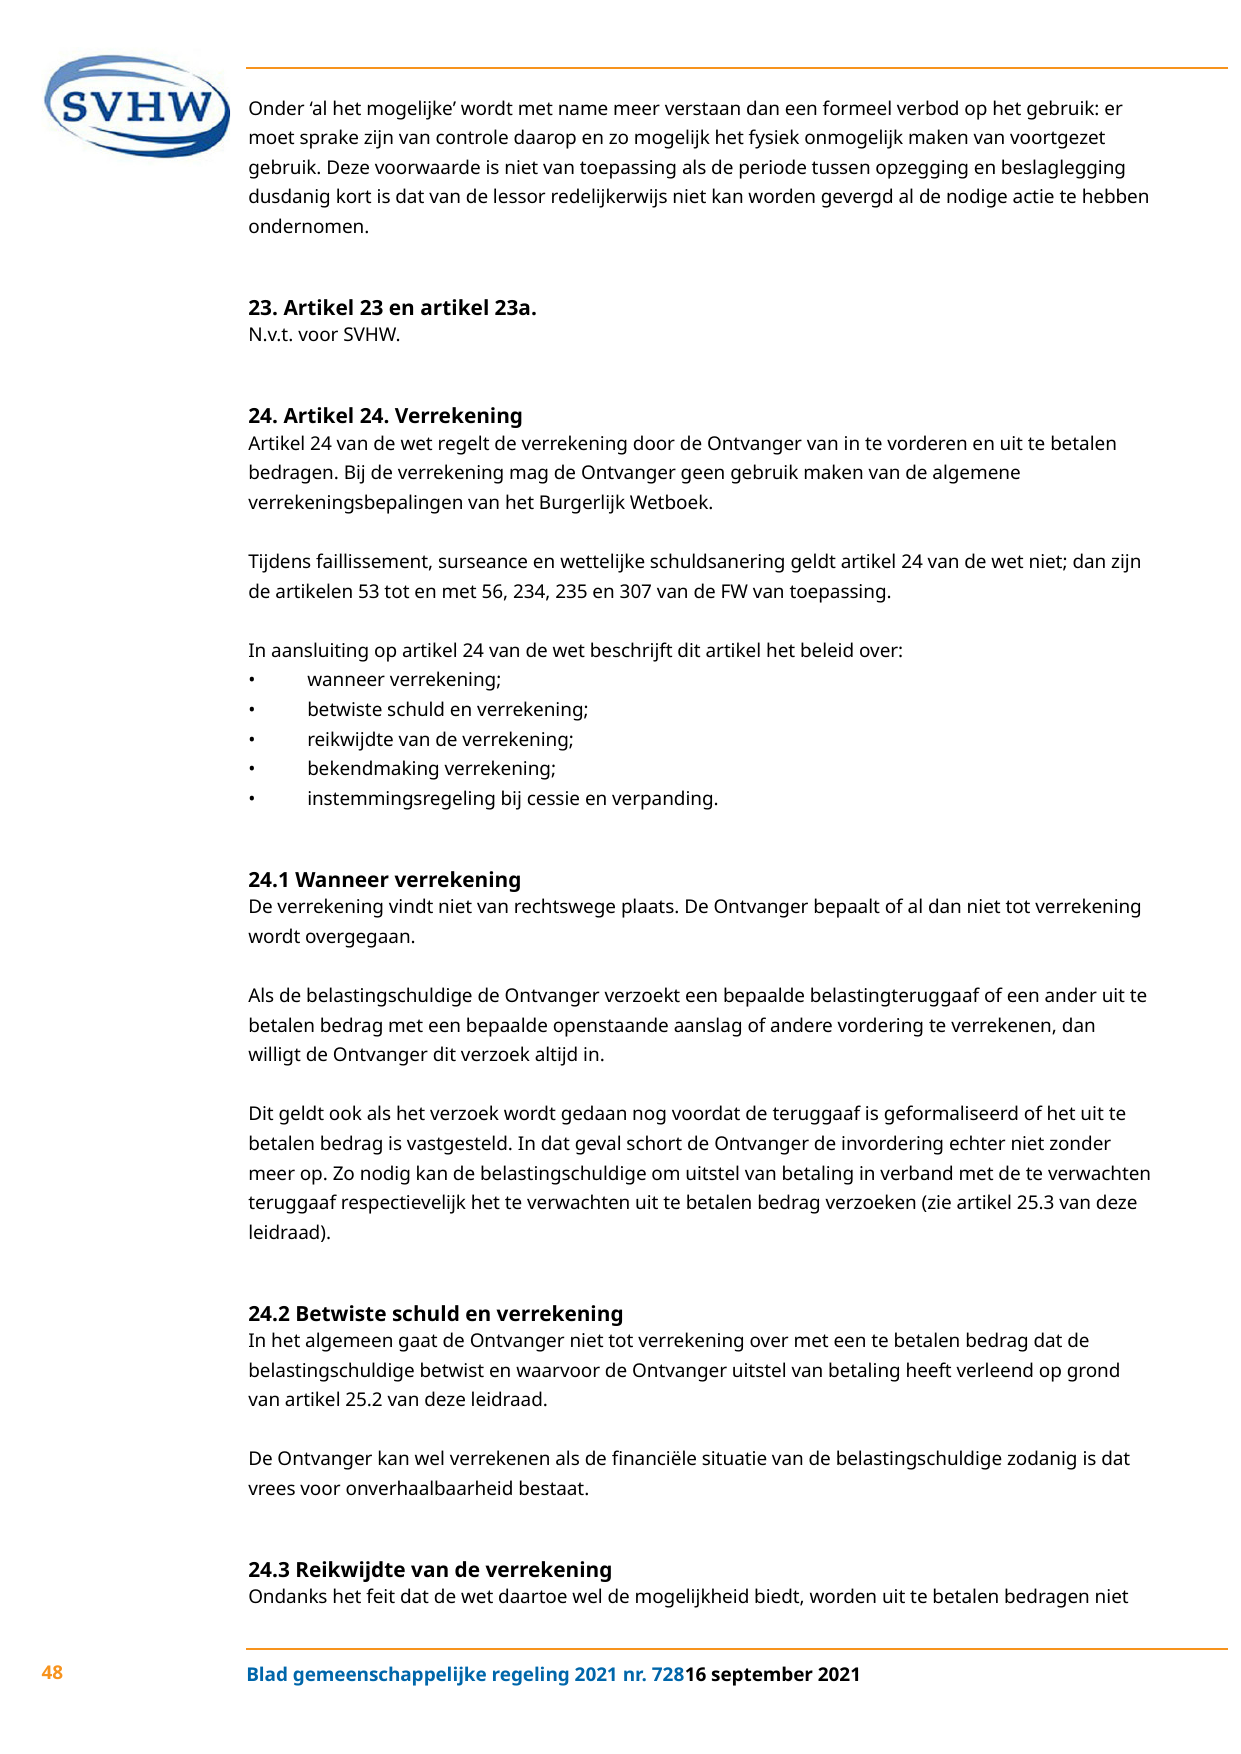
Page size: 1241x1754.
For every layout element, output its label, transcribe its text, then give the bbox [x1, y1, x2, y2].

text 24.3 Reikwijdte van de verrekening [248, 1555, 1152, 1584]
text 23. Artikel 23 en artikel 23a. [248, 293, 1152, 322]
text Tijdens faillissement, surseance en wettelijke schuldsanering geldt artikel 24 van de wet niet; dan zijn de artikelen 53 tot en met 56, 234, 235 en 307 van de FW van toepassing. [248, 548, 1152, 604]
text 24.1 Wanneer verrekening [248, 865, 1152, 893]
list betwiste schuld en verrekening; [248, 696, 1152, 722]
text Als de belastingschuldige de Ontvanger verzoekt een bepaalde belastingteruggaaf of een ander uit te betalen bedrag met een bepaalde openstaande aanslag of andere vordering te verrekenen, dan willigt de Ontvanger dit verzoek altijd in. [248, 982, 1152, 1067]
text In aansluiting op artikel 24 van de wet beschrijft dit artikel het beleid over: [248, 637, 1152, 663]
text Ondanks het feit dat de wet daartoe wel de mogelijkheid biedt, worden uit te betalen bedragen niet [248, 1584, 1152, 1609]
text N.v.t. voor SVHW. [248, 322, 1152, 347]
text De Ontvanger kan wel verrekenen als de financiële situatie van de belastingschuldige zodanig is dat vrees voor onverhaalbaarheid bestaat. [248, 1446, 1152, 1501]
text Dit geldt ook als het verzoek wordt gedaan nog voordat de teruggaaf is geformaliseerd of het uit te betalen bedrag is vastgesteld. In dat geval schort de Ontvanger de invordering echter niet zonder meer op. Zo nodig kan de belastingschuldige om uitstel van betaling in verband met de te verwachten teruggaaf respectievelijk het te verwachten uit te betalen bedrag verzoeken (zie artikel 25.3 van deze leidraad). [248, 1101, 1152, 1244]
text In het algemeen gaat de Ontvanger niet tot verrekening over met een te betalen bedrag dat de belastingschuldige betwist en waarvoor de Ontvanger uitstel van betaling heeft verleend op grond van artikel 25.2 van deze leidraad. [248, 1327, 1152, 1412]
text Artikel 24 van de wet regelt de verrekening door de Ontvanger van in te vorderen en uit te betalen bedragen. Bij de verrekening mag de Ontvanger geen gebruik maken van de algemene verrekeningsbepalingen van het Burgerlijk Wetboek. [248, 430, 1152, 515]
text 24. Artikel 24. Verrekening [248, 402, 1152, 430]
text 24.2 Betwiste schuld en verrekening [248, 1299, 1152, 1327]
list instemmingsregeling bij cessie en verpanding. [248, 785, 1152, 811]
list reikwijdte van de verrekening; [248, 726, 1152, 752]
list wanneer verrekening; [248, 667, 1152, 692]
picture [41, 47, 231, 172]
list bekendmaking verrekening; [248, 755, 1152, 781]
text De verrekening vindt niet van rechtswege plaats. De Ontvanger bepaalt of al dan niet tot verrekening wordt overgegaan. [248, 893, 1152, 949]
text Onder ‘al het mogelijke’ wordt met name meer verstaan dan een formeel verbod op het gebruik: er moet sprake zijn van controle daarop en zo mogelijk het fysiek onmogelijk maken van voortgezet gebruik. Deze voorwaarde is niet van toepassing als de periode tussen opzegging en beslaglegging dusdanig kort is dat van de lessor redelijkerwijs niet kan worden gevergd al de nodige actie te hebben ondernomen. [248, 95, 1152, 239]
